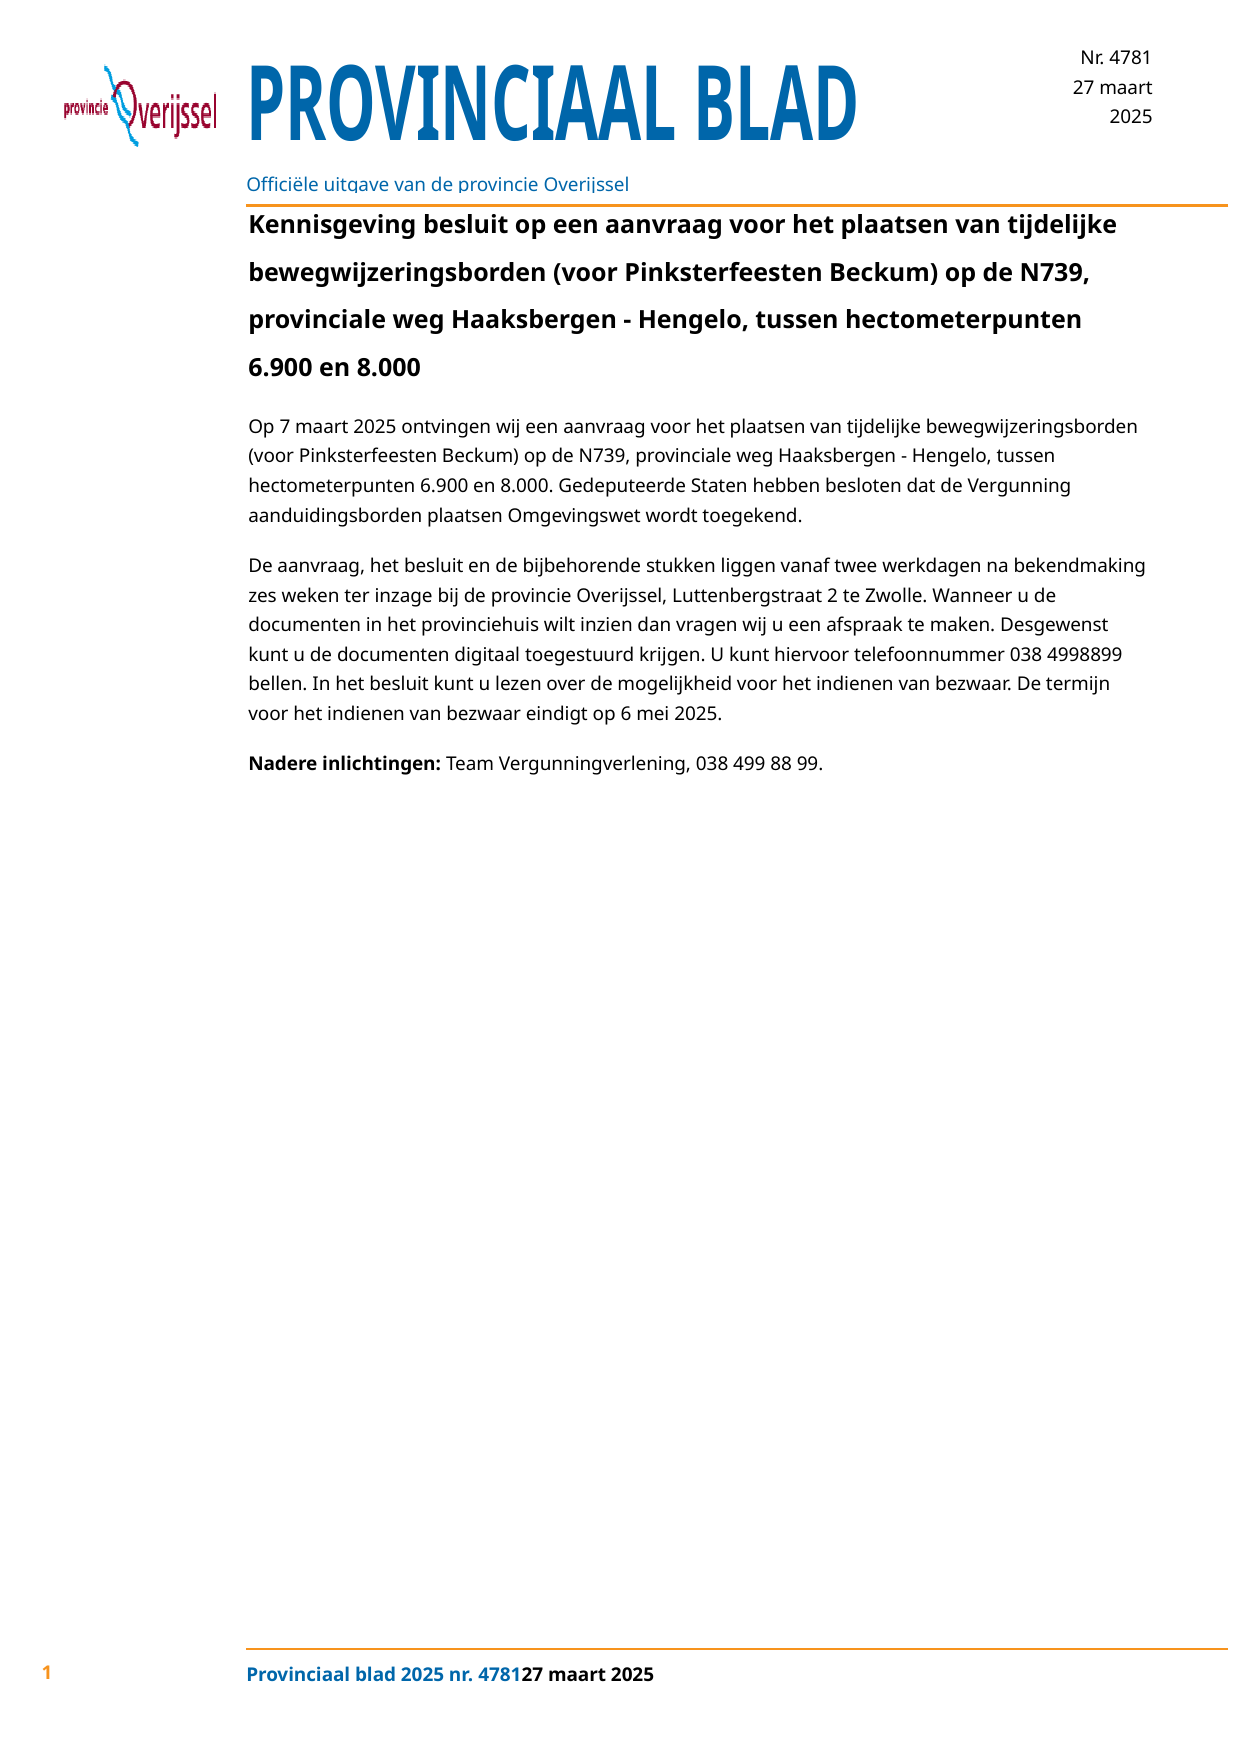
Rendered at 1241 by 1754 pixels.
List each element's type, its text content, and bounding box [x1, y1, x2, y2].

text Nadere inlichtingen: Team Vergunningverlening, 038 499 88 99. [248, 751, 1152, 776]
text Kennisgeving besluit op een aanvraag voor het plaatsen van tijdelijke bewegwijzeringsborden (voor Pinksterfeesten Beckum) op de N739, provinciale weg Haaksbergen - Hengelo, tussen hectometerpunten 6.900 en 8.000 [248, 207, 1152, 384]
text Op 7 maart 2025 ontvingen wij een aanvraag voor het plaatsen van tijdelijke bewegwijzeringsborden (voor Pinksterfeesten Beckum) op de N739, provinciale weg Haaksbergen - Hengelo, tussen hectometerpunten 6.900 en 8.000. Gedeputeerde Staten hebben besloten dat de Vergunning aanduidingsborden plaatsen Omgevingswet wordt toegekend. [248, 413, 1152, 528]
text De aanvraag, het besluit en de bijbehorende stukken liggen vanaf twee werkdagen na bekendmaking zes weken ter inzage bij de provincie Overijssel, Luttenbergstraat 2 te Zwolle. Wanneer u de documenten in het provinciehuis wilt inzien dan vragen wij u een afspraak te maken. Desgewenst kunt u de documenten digitaal toegestuurd krijgen. U kunt hiervoor telefoonnummer 038 4998899 bellen. In het besluit kunt u lezen over de mogelijkheid voor het indienen van bezwaar. De termijn voor het indienen van bezwaar eindigt op 6 mei 2025. [248, 552, 1152, 726]
picture [41, 47, 231, 172]
